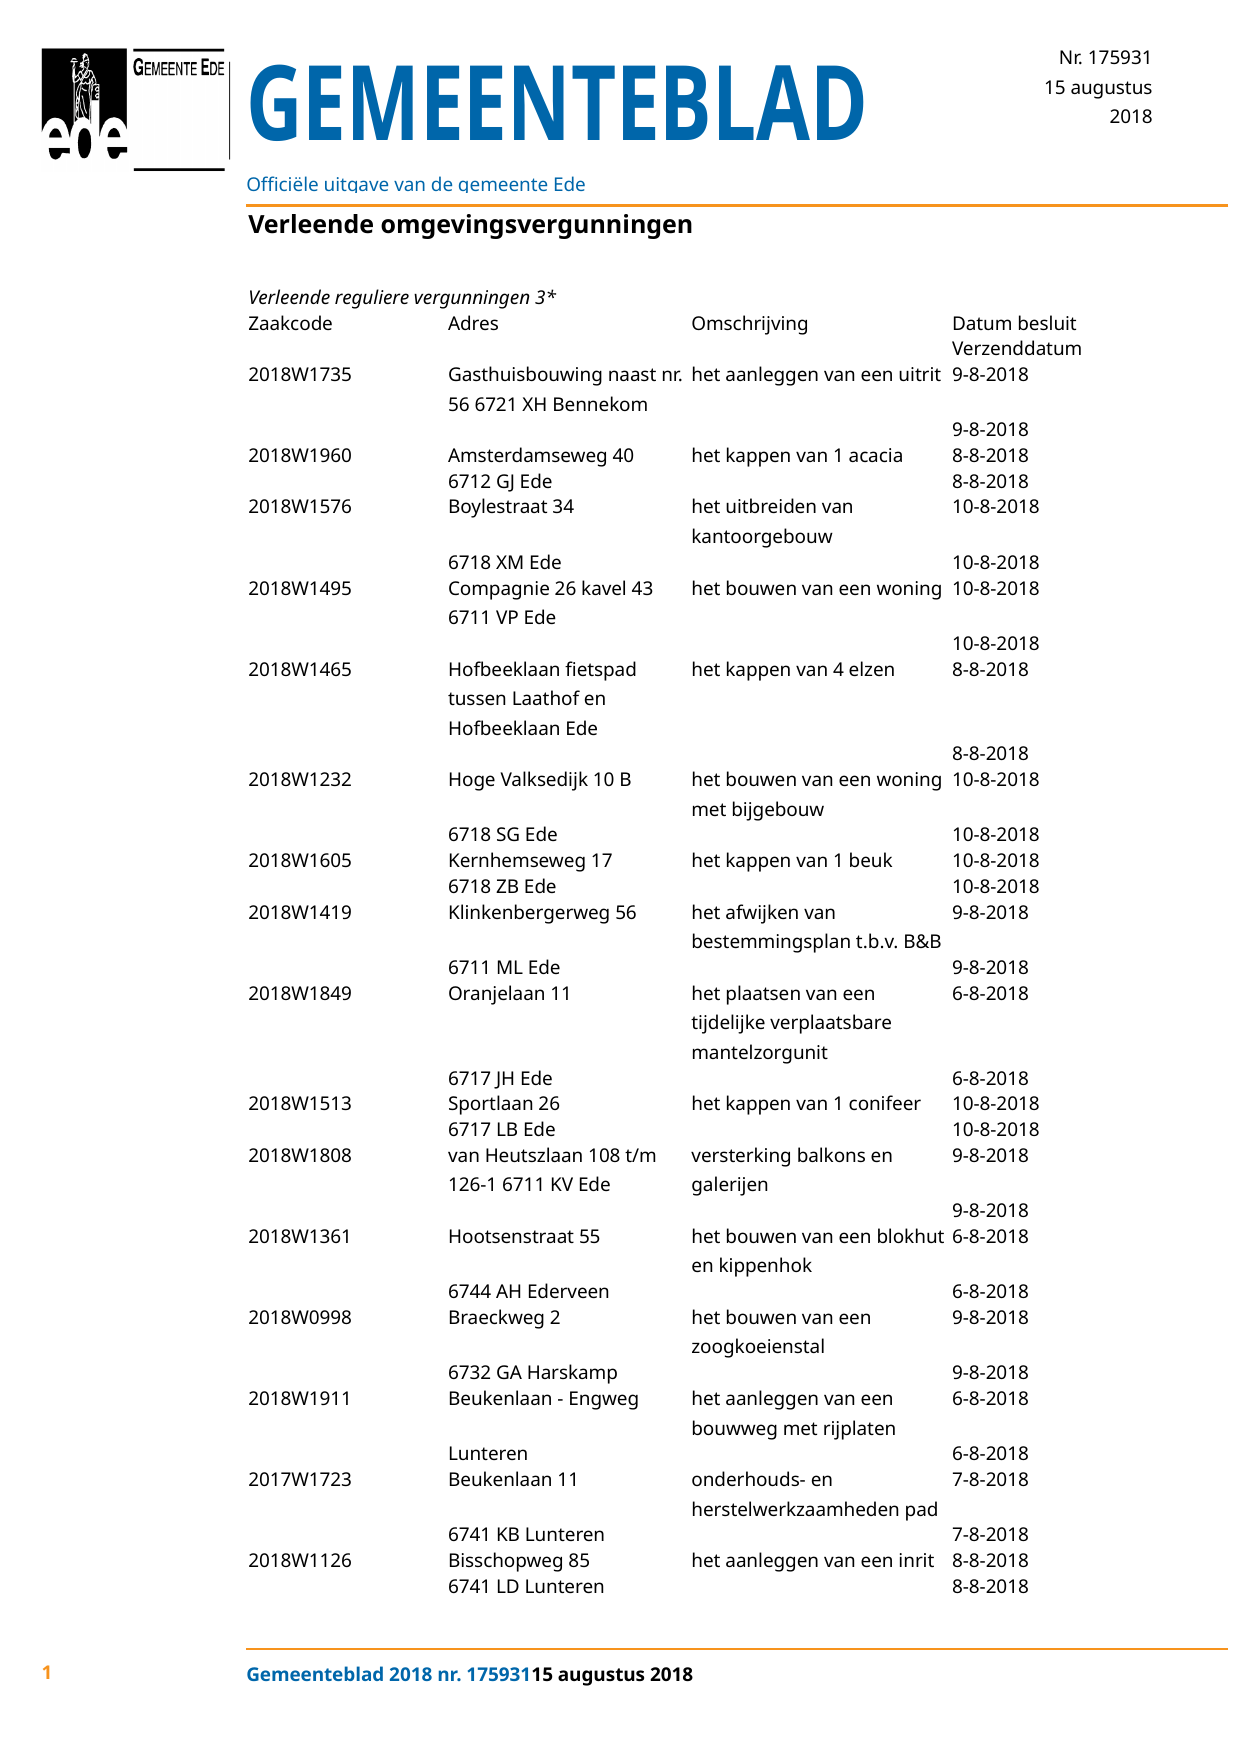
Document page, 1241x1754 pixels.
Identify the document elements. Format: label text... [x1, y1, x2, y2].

table_cell 2018W1735 [248, 361, 448, 416]
table_cell 9-8-2018 [952, 361, 1152, 416]
table_cell 2018W1495 [248, 575, 448, 630]
table_cell 2017W1723 [248, 1466, 448, 1521]
table_cell [248, 1197, 448, 1223]
table_cell Bisschopweg 85 [448, 1547, 691, 1573]
table_cell 2018W1513 [248, 1091, 448, 1116]
table_cell 9-8-2018 [952, 1197, 1152, 1223]
table_cell 10-8-2018 [952, 575, 1152, 630]
table_cell [248, 954, 448, 980]
table_cell het kappen van 1 beuk [691, 848, 952, 873]
picture [41, 47, 231, 172]
table_cell Hoge Valksedijk 10 B [448, 766, 691, 822]
table_cell 6-8-2018 [952, 1385, 1152, 1440]
table_cell het bouwen van een woning [691, 575, 952, 630]
table_cell [691, 741, 952, 766]
table_cell 10-8-2018 [952, 1116, 1152, 1142]
table_cell [248, 1573, 448, 1599]
table_cell [691, 1278, 952, 1304]
table_cell het bouwen van een zoogkoeienstal [691, 1304, 952, 1359]
table_cell het kappen van 1 acacia [691, 442, 952, 468]
table_cell 10-8-2018 [952, 549, 1152, 575]
table_cell [248, 873, 448, 899]
table_cell 6718 XM Ede [448, 549, 691, 575]
table_cell 6-8-2018 [952, 1278, 1152, 1304]
table_cell Oranjelaan 11 [448, 980, 691, 1065]
table_header Zaakcode [248, 310, 448, 335]
table_cell het kappen van 4 elzen [691, 656, 952, 741]
table_cell [248, 1521, 448, 1547]
table_cell 10-8-2018 [952, 848, 1152, 873]
table_cell 9-8-2018 [952, 954, 1152, 980]
table_cell [691, 1573, 952, 1599]
table_cell van Heutszlaan 108 t/m 126-1 6711 KV Ede [448, 1142, 691, 1197]
table_cell [691, 1197, 952, 1223]
table_cell [691, 873, 952, 899]
table_cell 6718 ZB Ede [448, 873, 691, 899]
table_cell 2018W1576 [248, 494, 448, 549]
table_cell Beukenlaan - Engweg [448, 1385, 691, 1440]
table_cell het kappen van 1 conifeer [691, 1091, 952, 1116]
table_cell 10-8-2018 [952, 766, 1152, 822]
table_cell [448, 741, 691, 766]
table_header Datum besluit [952, 310, 1152, 335]
table_cell het aanleggen van een inrit [691, 1547, 952, 1573]
table_cell [691, 1065, 952, 1091]
table_cell 8-8-2018 [952, 741, 1152, 766]
table_cell 2018W1849 [248, 980, 448, 1065]
text Verleende reguliere vergunningen 3* [248, 284, 1152, 309]
table_cell het aanleggen van een bouwweg met rijplaten [691, 1385, 952, 1440]
table_cell [691, 468, 952, 494]
table_cell Compagnie 26 kavel 43 6711 VP Ede [448, 575, 691, 630]
table_cell 9-8-2018 [952, 1359, 1152, 1385]
table_cell 6741 KB Lunteren [448, 1521, 691, 1547]
table_cell 7-8-2018 [952, 1521, 1152, 1547]
table_cell [248, 1065, 448, 1091]
table_cell Sportlaan 26 [448, 1091, 691, 1116]
table_cell Beukenlaan 11 [448, 1466, 691, 1521]
table_cell 8-8-2018 [952, 468, 1152, 494]
table_cell 6711 ML Ede [448, 954, 691, 980]
table_cell [448, 630, 691, 656]
table_cell het bouwen van een blokhut en kippenhok [691, 1223, 952, 1278]
table_cell 9-8-2018 [952, 416, 1152, 442]
table_cell [248, 1116, 448, 1142]
table_cell 10-8-2018 [952, 873, 1152, 899]
table_cell 8-8-2018 [952, 656, 1152, 741]
table_cell 8-8-2018 [952, 1573, 1152, 1599]
table_cell 10-8-2018 [952, 494, 1152, 549]
table_cell 10-8-2018 [952, 822, 1152, 847]
table_cell 2018W1419 [248, 899, 448, 954]
table_cell [248, 335, 448, 361]
table_cell 2018W1960 [248, 442, 448, 468]
table_cell Amsterdamseweg 40 [448, 442, 691, 468]
table_cell het afwijken van bestemmingsplan t.b.v. B&B [691, 899, 952, 954]
table_cell [248, 416, 448, 442]
table_header Adres [448, 310, 691, 335]
table_cell 6-8-2018 [952, 980, 1152, 1065]
table_cell 9-8-2018 [952, 899, 1152, 954]
table_cell 8-8-2018 [952, 442, 1152, 468]
table_cell 6741 LD Lunteren [448, 1573, 691, 1599]
table_cell [248, 630, 448, 656]
table_cell [691, 630, 952, 656]
table_cell 6718 SG Ede [448, 822, 691, 847]
table_cell 2018W1465 [248, 656, 448, 741]
table_cell 6732 GA Harskamp [448, 1359, 691, 1385]
table_cell Hofbeeklaan fietspad tussen Laathof en Hofbeeklaan Ede [448, 656, 691, 741]
table_cell onderhouds- en herstelwerkzaamheden pad [691, 1466, 952, 1521]
table_cell [248, 741, 448, 766]
table_cell [691, 1116, 952, 1142]
table_cell [248, 1440, 448, 1466]
table_cell Boylestraat 34 [448, 494, 691, 549]
table_cell [691, 1359, 952, 1385]
table_cell 10-8-2018 [952, 1091, 1152, 1116]
table_cell 8-8-2018 [952, 1547, 1152, 1573]
table_cell het plaatsen van een tijdelijke verplaatsbare mantelzorgunit [691, 980, 952, 1065]
table_cell [691, 822, 952, 847]
text Verleende omgevingsvergunningen [248, 207, 1152, 241]
table_cell 6717 LB Ede [448, 1116, 691, 1142]
table_cell [448, 335, 691, 361]
table_cell het bouwen van een woning met bijgebouw [691, 766, 952, 822]
table_cell [691, 335, 952, 361]
table_cell [691, 954, 952, 980]
table_cell 2018W1911 [248, 1385, 448, 1440]
table_cell 2018W1361 [248, 1223, 448, 1278]
table_cell [448, 1197, 691, 1223]
table_cell [248, 1359, 448, 1385]
table_cell versterking balkons en galerijen [691, 1142, 952, 1197]
table_cell 2018W1605 [248, 848, 448, 873]
table_cell [248, 468, 448, 494]
table_cell Verzenddatum [952, 335, 1152, 361]
table_cell Gasthuisbouwing naast nr. 56 6721 XH Bennekom [448, 361, 691, 416]
table_cell 2018W1232 [248, 766, 448, 822]
table_cell 6-8-2018 [952, 1440, 1152, 1466]
table_cell Braeckweg 2 [448, 1304, 691, 1359]
table_cell [248, 1278, 448, 1304]
table_cell Hootsenstraat 55 [448, 1223, 691, 1278]
table_cell 7-8-2018 [952, 1466, 1152, 1521]
table_cell Klinkenbergerweg 56 [448, 899, 691, 954]
table_header Omschrijving [691, 310, 952, 335]
table_cell het uitbreiden van kantoorgebouw [691, 494, 952, 549]
table_cell 9-8-2018 [952, 1304, 1152, 1359]
table_cell 9-8-2018 [952, 1142, 1152, 1197]
table_cell Lunteren [448, 1440, 691, 1466]
table_cell [248, 822, 448, 847]
table_cell 2018W1808 [248, 1142, 448, 1197]
table_cell [248, 549, 448, 575]
table_cell Kernhemseweg 17 [448, 848, 691, 873]
table_cell 6744 AH Ederveen [448, 1278, 691, 1304]
table_cell 2018W0998 [248, 1304, 448, 1359]
table_cell 10-8-2018 [952, 630, 1152, 656]
table_cell 6712 GJ Ede [448, 468, 691, 494]
table_cell 6-8-2018 [952, 1065, 1152, 1091]
table_cell [691, 1440, 952, 1466]
table_cell 6-8-2018 [952, 1223, 1152, 1278]
table_cell het aanleggen van een uitrit [691, 361, 952, 416]
table_cell 6717 JH Ede [448, 1065, 691, 1091]
table_cell [691, 549, 952, 575]
table_cell [448, 416, 691, 442]
table_cell [691, 1521, 952, 1547]
table_cell 2018W1126 [248, 1547, 448, 1573]
table_cell [691, 416, 952, 442]
